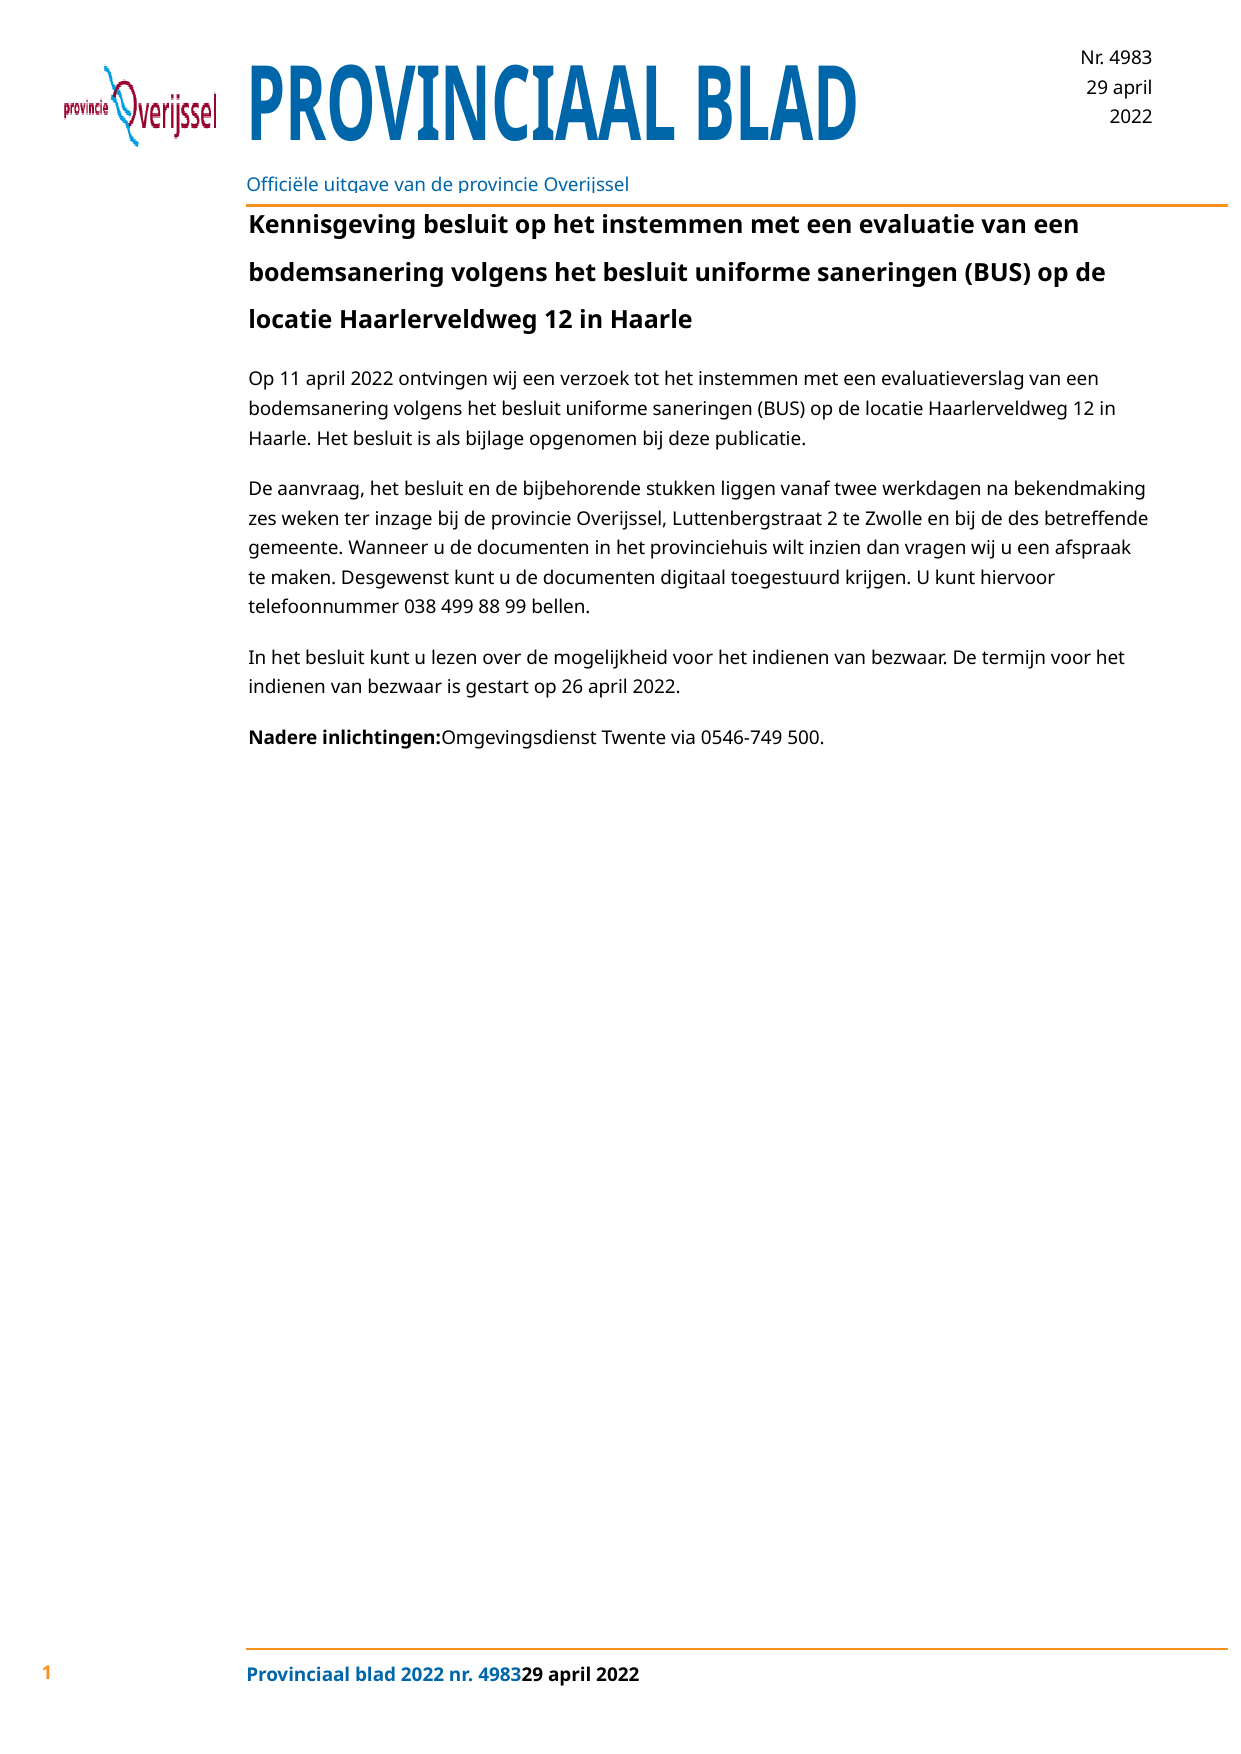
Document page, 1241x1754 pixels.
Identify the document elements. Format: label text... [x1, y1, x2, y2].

text Nadere inlichtingen:Omgevingsdienst Twente via 0546-749 500. [248, 724, 1152, 749]
text Kennisgeving besluit op het instemmen met een evaluatie van een bodemsanering volgens het besluit uniforme saneringen (BUS) op de locatie Haarlerveldweg 12 in Haarle [248, 207, 1152, 336]
text De aanvraag, het besluit en de bijbehorende stukken liggen vanaf twee werkdagen na bekendmaking zes weken ter inzage bij de provincie Overijssel, Luttenbergstraat 2 te Zwolle en bij de des betreffende gemeente. Wanneer u de documenten in het provinciehuis wilt inzien dan vragen wij u een afspraak te maken. Desgewenst kunt u de documenten digitaal toegestuurd krijgen. U kunt hiervoor telefoonnummer 038 499 88 99 bellen. [248, 475, 1152, 619]
picture [41, 47, 231, 172]
text Op 11 april 2022 ontvingen wij een verzoek tot het instemmen met een evaluatieverslag van een bodemsanering volgens het besluit uniforme saneringen (BUS) op de locatie Haarlerveldweg 12 in Haarle. Het besluit is als bijlage opgenomen bij deze publicatie. [248, 366, 1152, 450]
text In het besluit kunt u lezen over de mogelijkheid voor het indienen van bezwaar. De termijn voor het indienen van bezwaar is gestart op 26 april 2022. [248, 644, 1152, 699]
